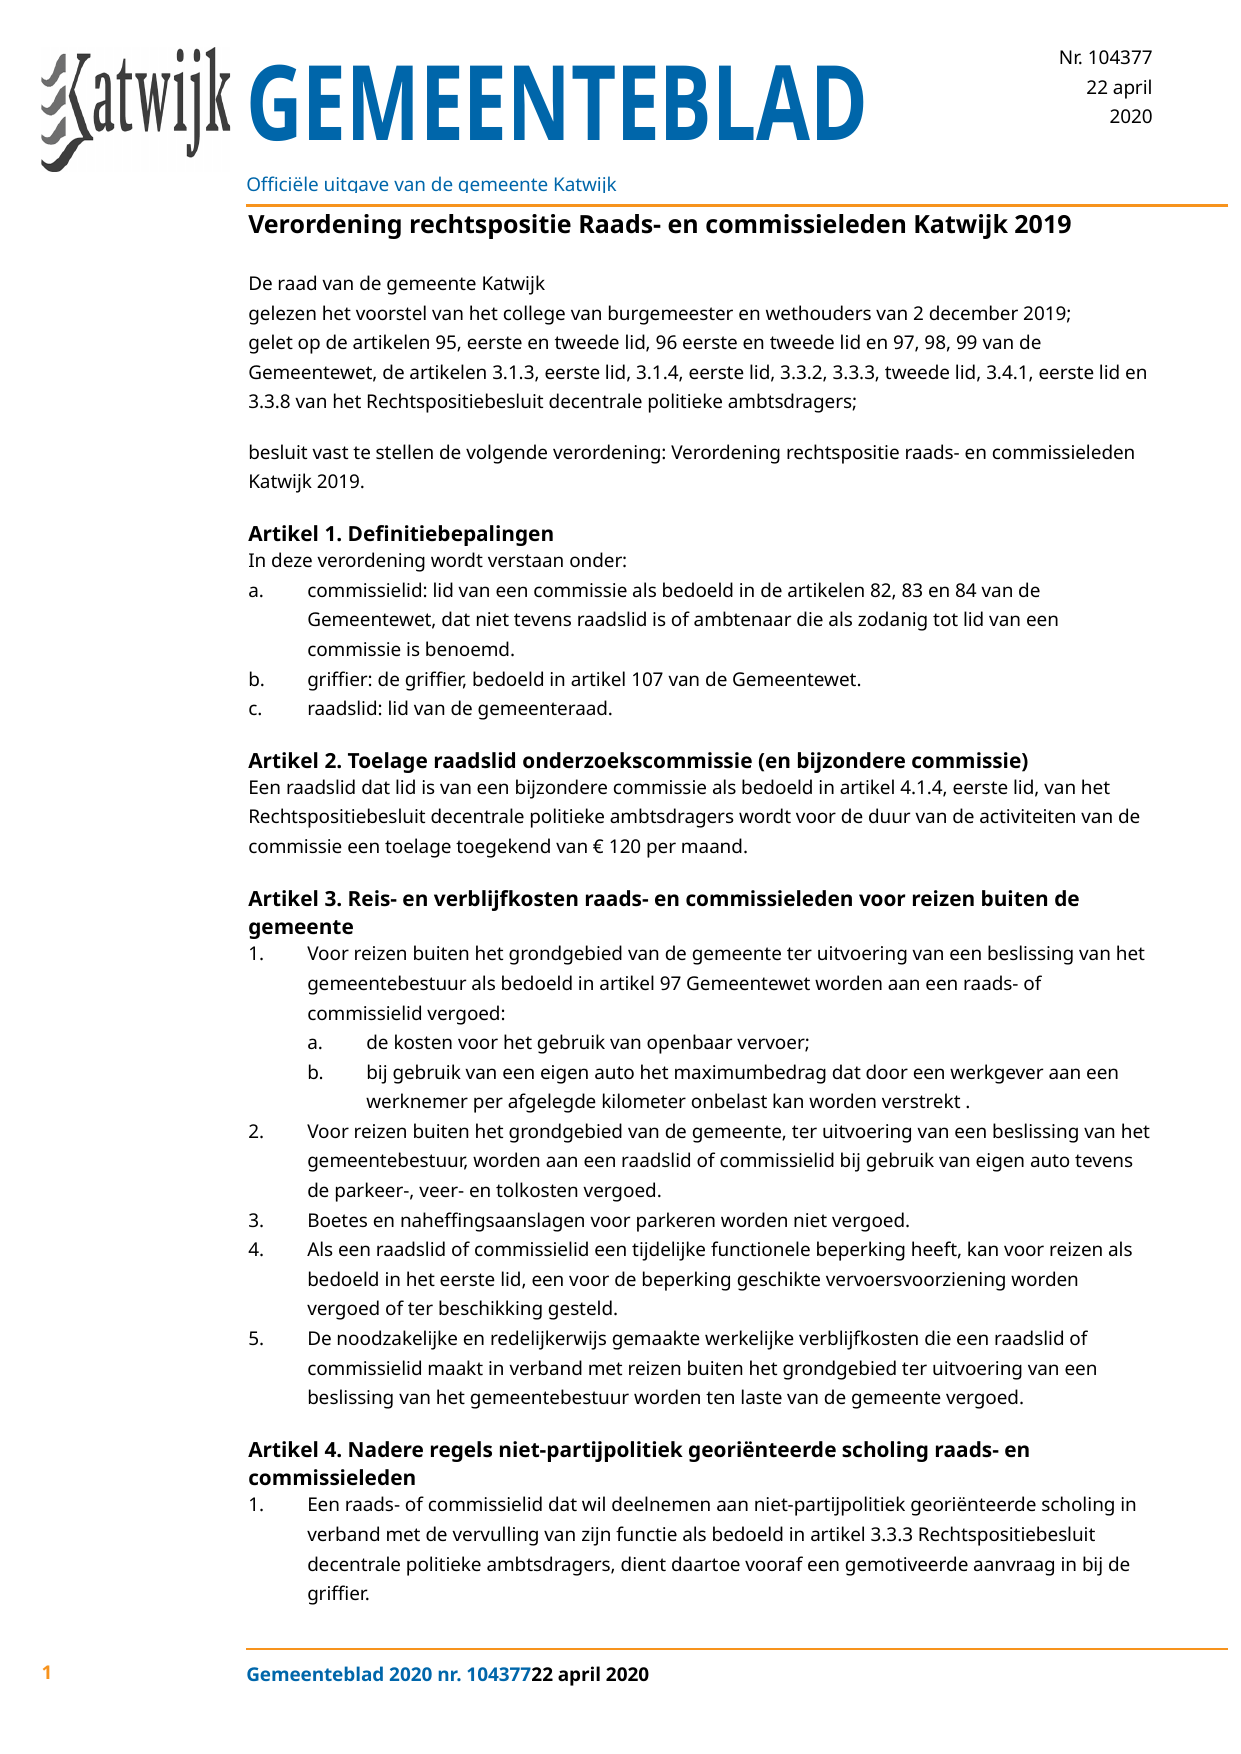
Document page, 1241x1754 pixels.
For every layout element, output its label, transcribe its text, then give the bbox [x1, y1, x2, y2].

text In deze verordening wordt verstaan onder: [248, 547, 1152, 573]
text Artikel 3. Reis- en verblijfkosten raads- en commissieleden voor reizen buiten de gemeente [248, 884, 1152, 941]
list commissielid: lid van een commissie als bedoeld in de artikelen 82, 83 en 84 van de Gemeentewet, dat niet tevens raadslid is of ambtenaar die als zodanig tot lid van een commissie is benoemd. [248, 577, 1152, 662]
list de kosten voor het gebruik van openbaar vervoer; [307, 1029, 1152, 1055]
list Boetes en naheffingsaanslagen voor parkeren worden niet vergoed. [248, 1207, 1152, 1233]
text Artikel 2. Toelage raadslid onderzoekscommissie (en bijzondere commissie) [248, 746, 1152, 774]
list bij gebruik van een eigen auto het maximumbedrag dat door een werkgever aan een werknemer per afgelegde kilometer onbelast kan worden verstrekt . [307, 1059, 1152, 1114]
list raadslid: lid van de gemeenteraad. [248, 695, 1152, 721]
text gelet op de artikelen 95, eerste en tweede lid, 96 eerste en tweede lid en 97, 98, 99 van de Gemeentewet, de artikelen 3.1.3, eerste lid, 3.1.4, eerste lid, 3.3.2, 3.3.3, tweede lid, 3.4.1, eerste lid en 3.3.8 van het Rechtspositiebesluit decentrale politieke ambtsdragers; [248, 329, 1152, 414]
list Als een raadslid of commissielid een tijdelijke functionele beperking heeft, kan voor reizen als bedoeld in het eerste lid, een voor de beperking geschikte vervoersvoorziening worden vergoed of ter beschikking gesteld. [248, 1236, 1152, 1321]
list De noodzakelijke en redelijkerwijs gemaakte werkelijke verblijfkosten die een raadslid of commissielid maakt in verband met reizen buiten het grondgebied ter uitvoering van een beslissing van het gemeentebestuur worden ten laste van de gemeente vergoed. [248, 1325, 1152, 1410]
text Artikel 4. Nadere regels niet-partijpolitiek georiënteerde scholing raads- en commissieleden [248, 1435, 1152, 1492]
list Een raads- of commissielid dat wil deelnemen aan niet-partijpolitiek georiënteerde scholing in verband met de vervulling van zijn functie als bedoeld in artikel 3.3.3 Rechtspositiebesluit decentrale politieke ambtsdragers, dient daartoe vooraf een gemotiveerde aanvraag in bij de griffier. [248, 1492, 1152, 1606]
text Verordening rechtspositie Raads- en commissieleden Katwijk 2019 [248, 207, 1152, 241]
list Voor reizen buiten het grondgebied van de gemeente, ter uitvoering van een beslissing van het gemeentebestuur, worden aan een raadslid of commissielid bij gebruik van eigen auto tevens de parkeer-, veer- en tolkosten vergoed. [248, 1118, 1152, 1203]
list Voor reizen buiten het grondgebied van de gemeente ter uitvoering van een beslissing van het gemeentebestuur als bedoeld in artikel 97 Gemeentewet worden aan een raads- of commissielid vergoed: [248, 941, 1152, 1026]
list griffier: de griffier, bedoeld in artikel 107 van de Gemeentewet. [248, 666, 1152, 691]
text besluit vast te stellen de volgende verordening: Verordening rechtspositie raads- en commissieleden Katwijk 2019. [248, 439, 1152, 494]
text Artikel 1. Definitiebepalingen [248, 519, 1152, 547]
picture [41, 47, 231, 172]
text gelezen het voorstel van het college van burgemeester en wethouders van 2 december 2019; [248, 300, 1152, 326]
text Een raadslid dat lid is van een bijzondere commissie als bedoeld in artikel 4.1.4, eerste lid, van het Rechtspositiebesluit decentrale politieke ambtsdragers wordt voor de duur van de activiteiten van de commissie een toelage toegekend van € 120 per maand. [248, 774, 1152, 859]
text De raad van de gemeente Katwijk [248, 270, 1152, 296]
